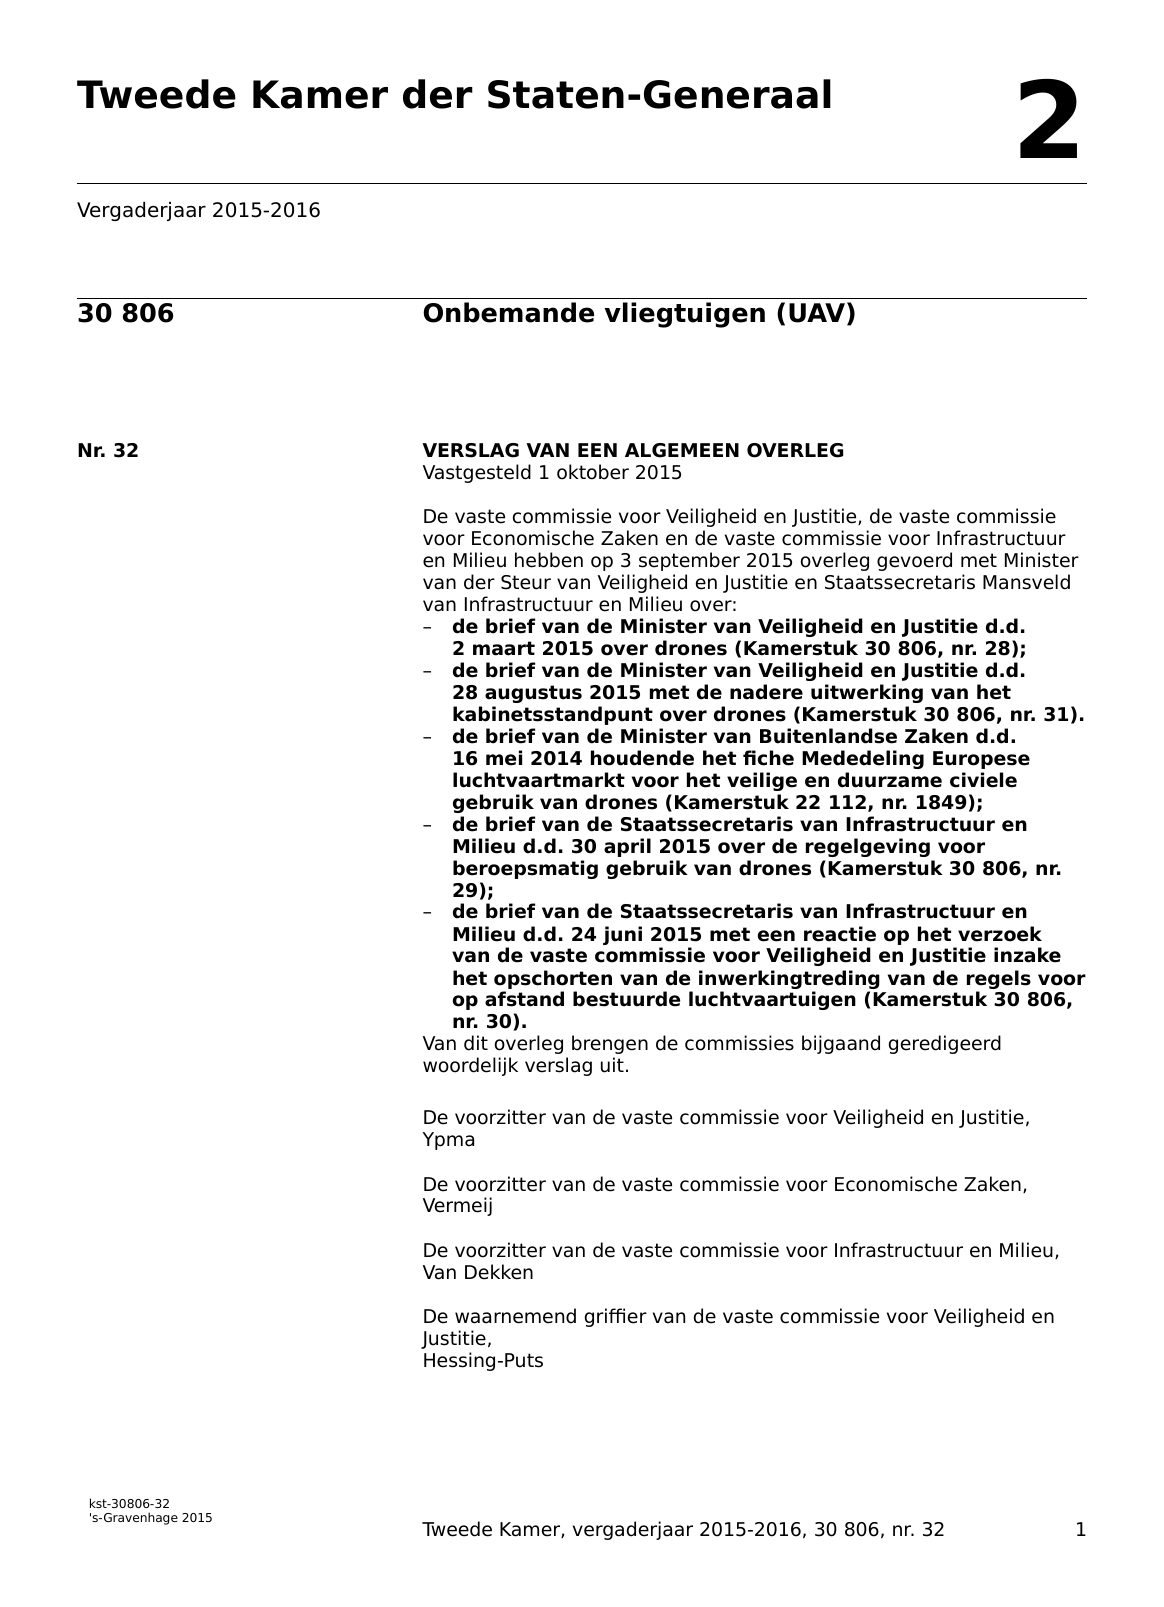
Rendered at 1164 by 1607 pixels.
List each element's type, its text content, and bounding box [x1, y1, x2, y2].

text – de brief van de Staatssecretaris van Infrastructuur en Milieu d.d. 30 april 2015 over de regelgeving voor beroepsmatig gebruik van drones (Kamerstuk 30 806, nr. 29); [422, 813, 1087, 901]
subtitle 30 806 Onbemande vliegtuigen (UAV) [77, 299, 1087, 329]
table_header 2 [886, 59, 1087, 183]
text De waarnemend griffier van de vaste commissie voor Veiligheid en Justitie, Hessing-Puts [422, 1306, 1087, 1372]
text kst-30806-32 [88, 1497, 323, 1511]
table_cell Vergaderjaar 2015-2016 [77, 184, 1087, 298]
text Vastgesteld 1 oktober 2015 [422, 462, 1087, 484]
subtitle Nr. 32 VERSLAG VAN EEN ALGEMEEN OVERLEG [77, 440, 1087, 462]
text De vaste commissie voor Veiligheid en Justitie, de vaste commissie voor Economische Zaken en de vaste commissie voor Infrastructuur en Milieu hebben op 3 september 2015 overleg gevoerd met Minister van der Steur van Veiligheid en Justitie en Staatssecretaris Mansveld van Infrastructuur en Milieu over: [422, 506, 1087, 616]
text Van dit overleg brengen de commissies bijgaand geredigeerd woordelijk verslag uit. [422, 1033, 1087, 1077]
text – de brief van de Minister van Buitenlandse Zaken d.d. 16 mei 2014 houdende het fiche Mededeling Europese luchtvaartmarkt voor het veilige en duurzame civiele gebruik van drones (Kamerstuk 22 112, nr. 1849); [422, 726, 1087, 813]
text De voorzitter van de vaste commissie voor Veiligheid en Justitie, Ypma [422, 1107, 1087, 1151]
text 's-Gravenhage 2015 [88, 1511, 323, 1525]
text – de brief van de Minister van Veiligheid en Justitie d.d. 28 augustus 2015 met de nadere uitwerking van het kabinetsstandpunt over drones (Kamerstuk 30 806, nr. 31). [422, 660, 1087, 726]
text De voorzitter van de vaste commissie voor Economische Zaken, Vermeij [422, 1173, 1087, 1217]
table_header Tweede Kamer der Staten-Generaal [77, 59, 886, 183]
text – de brief van de Minister van Veiligheid en Justitie d.d. 2 maart 2015 over drones (Kamerstuk 30 806, nr. 28); [422, 616, 1087, 660]
text De voorzitter van de vaste commissie voor Infrastructuur en Milieu, Van Dekken [422, 1239, 1087, 1283]
text – de brief van de Staatssecretaris van Infrastructuur en Milieu d.d. 24 juni 2015 met een reactie op het verzoek van de vaste commissie voor Veiligheid en Justitie inzake het opschorten van de inwerkingtreding van de regels voor op afstand bestuurde luchtvaartuigen (Kamerstuk 30 806, nr. 30). [422, 901, 1087, 1033]
